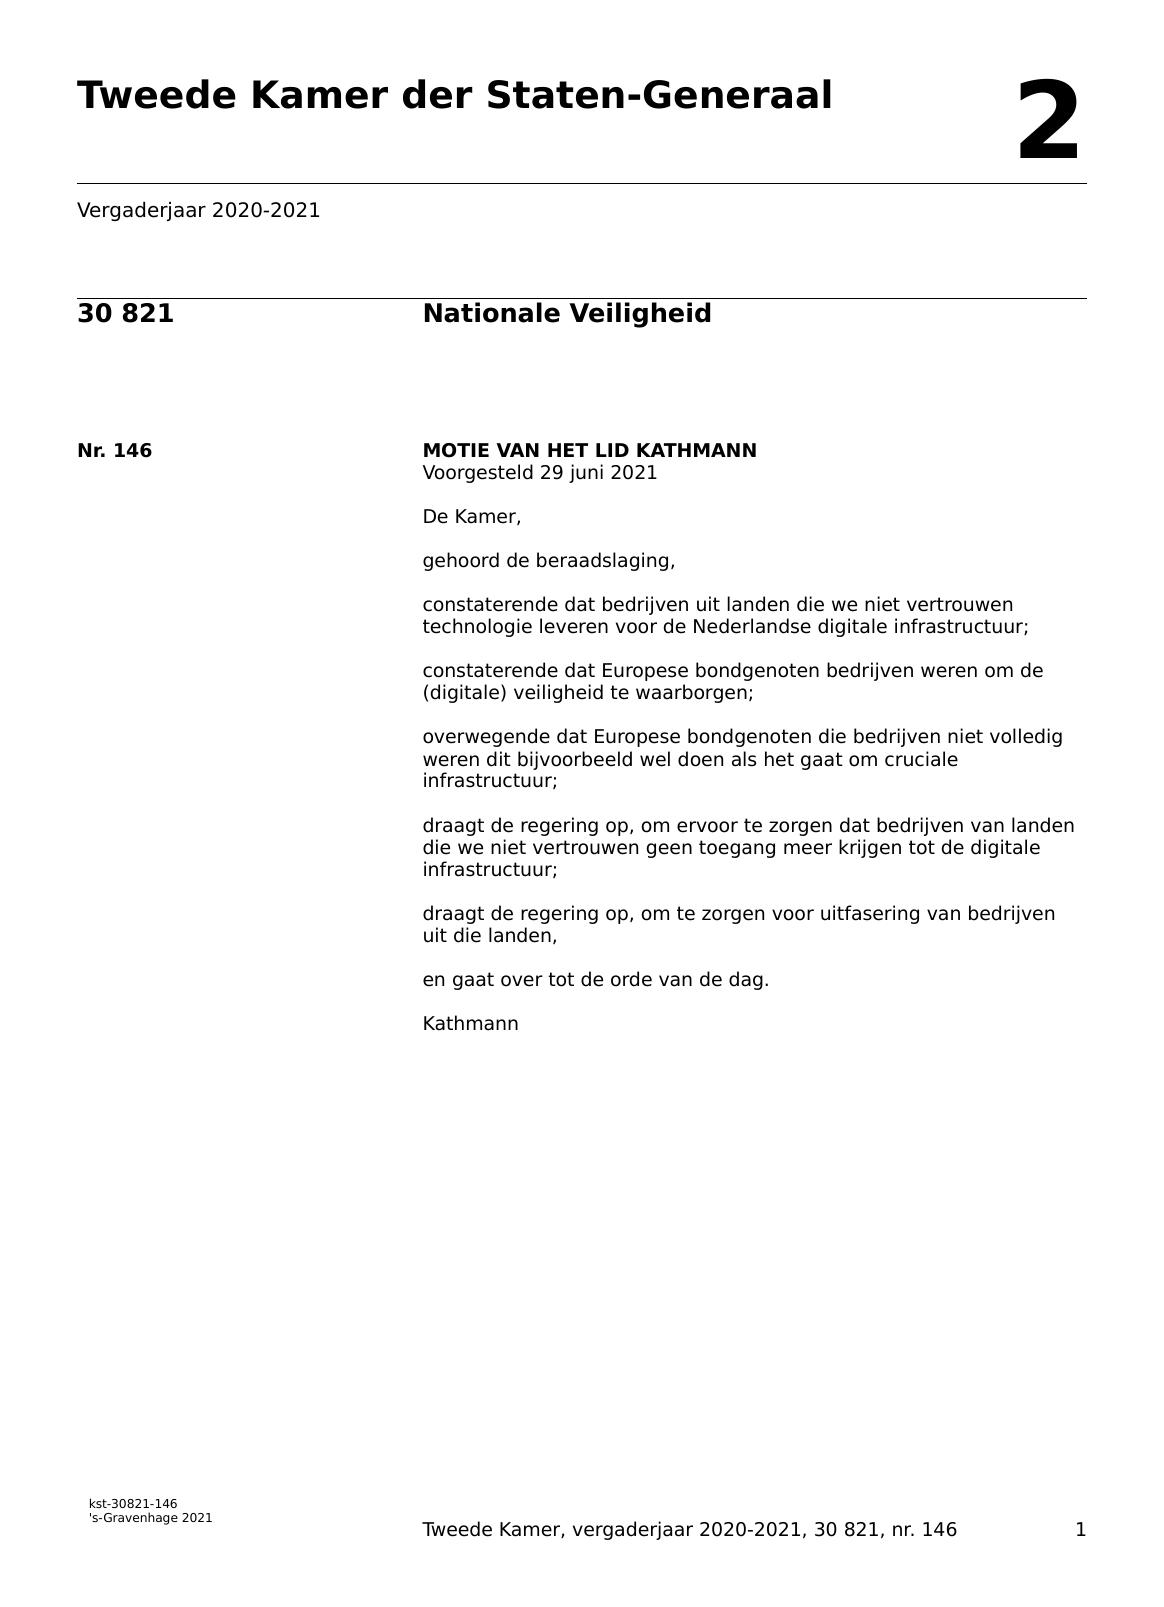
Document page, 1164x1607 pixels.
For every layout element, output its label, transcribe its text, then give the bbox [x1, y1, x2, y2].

text Voorgesteld 29 juni 2021 [422, 462, 1087, 484]
text gehoord de beraadslaging, [422, 550, 1087, 572]
text Kathmann [422, 1013, 1087, 1035]
text draagt de regering op, om ervoor te zorgen dat bedrijven van landen die we niet vertrouwen geen toegang meer krijgen tot de digitale infrastructuur; [422, 814, 1087, 881]
table_header Tweede Kamer der Staten-Generaal [77, 59, 886, 183]
table_header 2 [886, 59, 1087, 183]
text constaterende dat bedrijven uit landen die we niet vertrouwen technologie leveren voor de Nederlandse digitale infrastructuur; [422, 594, 1087, 638]
table_cell Vergaderjaar 2020-2021 [77, 184, 1087, 298]
text kst-30821-146 [88, 1497, 323, 1511]
text en gaat over tot de orde van de dag. [422, 969, 1087, 991]
text overwegende dat Europese bondgenoten die bedrijven niet volledig weren dit bijvoorbeeld wel doen als het gaat om cruciale infrastructuur; [422, 726, 1087, 792]
text De Kamer, [422, 506, 1087, 528]
text draagt de regering op, om te zorgen voor uitfasering van bedrijven uit die landen, [422, 903, 1087, 947]
subtitle Nr. 146 MOTIE VAN HET LID KATHMANN [77, 440, 1087, 462]
text constaterende dat Europese bondgenoten bedrijven weren om de (digitale) veiligheid te waarborgen; [422, 660, 1087, 704]
text 's-Gravenhage 2021 [88, 1511, 323, 1525]
subtitle 30 821 Nationale Veiligheid [77, 299, 1087, 329]
